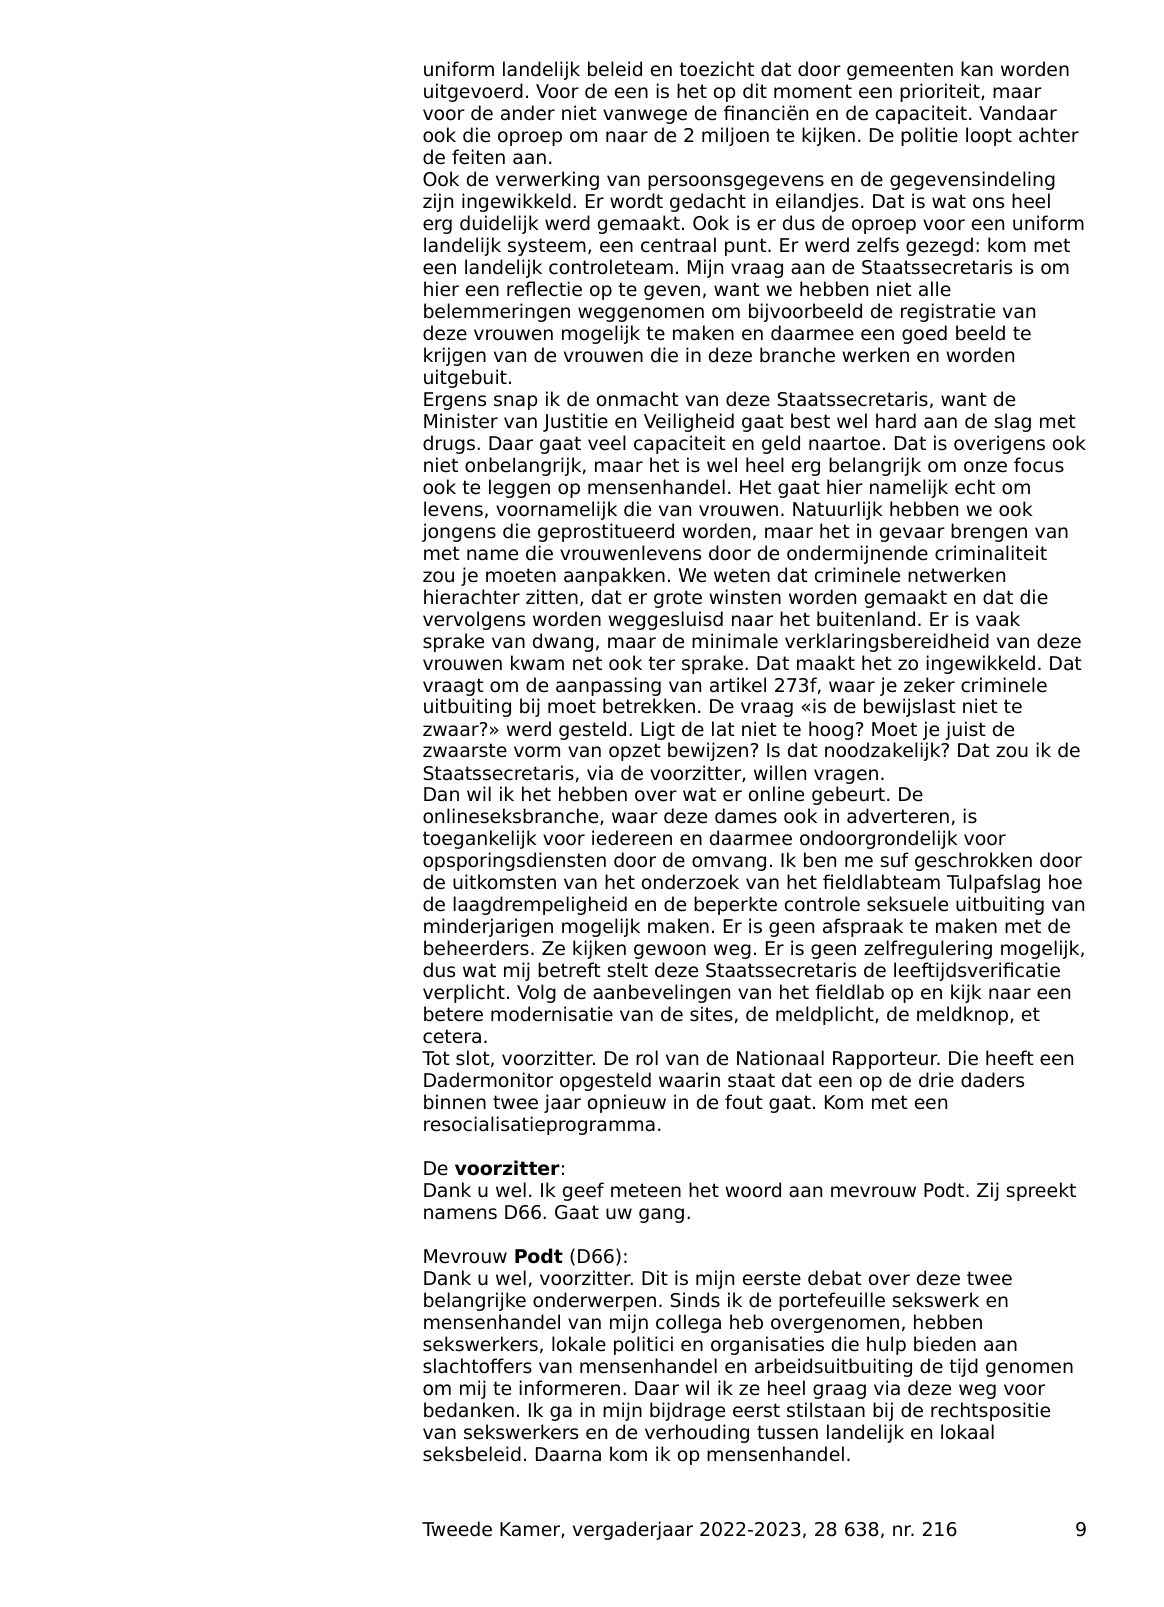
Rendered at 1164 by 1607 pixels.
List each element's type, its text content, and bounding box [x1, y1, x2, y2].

text Mevrouw Podt (D66): [422, 1246, 1087, 1268]
text De voorzitter: [422, 1158, 1087, 1180]
text Dan wil ik het hebben over wat er online gebeurt. De onlineseksbranche, waar deze dames ook in adverteren, is toegankelijk voor iedereen en daarmee ondoorgrondelijk voor opsporingsdiensten door de omvang. Ik ben me suf geschrokken door de uitkomsten van het onderzoek van het fieldlabteam Tulpafslag hoe de laagdrempeligheid en de beperkte controle seksuele uitbuiting van minderjarigen mogelijk maken. Er is geen afspraak te maken met de beheerders. Ze kijken gewoon weg. Er is geen zelfregulering mogelijk, dus wat mij betreft stelt deze Staatssecretaris de leeftijdsverificatie verplicht. Volg de aanbevelingen van het fieldlab op en kijk naar een betere modernisatie van de sites, de meldplicht, de meldknop, et cetera. [422, 784, 1087, 1048]
text Ergens snap ik de onmacht van deze Staatssecretaris, want de Minister van Justitie en Veiligheid gaat best wel hard aan de slag met drugs. Daar gaat veel capaciteit en geld naartoe. Dat is overigens ook niet onbelangrijk, maar het is wel heel erg belangrijk om onze focus ook te leggen op mensenhandel. Het gaat hier namelijk echt om levens, voornamelijk die van vrouwen. Natuurlijk hebben we ook jongens die geprostitueerd worden, maar het in gevaar brengen van met name die vrouwenlevens door de ondermijnende criminaliteit zou je moeten aanpakken. We weten dat criminele netwerken hierachter zitten, dat er grote winsten worden gemaakt en dat die vervolgens worden weggesluisd naar het buitenland. Er is vaak sprake van dwang, maar de minimale verklaringsbereidheid van deze vrouwen kwam net ook ter sprake. Dat maakt het zo ingewikkeld. Dat vraagt om de aanpassing van artikel 273f, waar je zeker criminele uitbuiting bij moet betrekken. De vraag «is de bewijslast niet te zwaar?» werd gesteld. Ligt de lat niet te hoog? Moet je juist de zwaarste vorm van opzet bewijzen? Is dat noodzakelijk? Dat zou ik de Staatssecretaris, via de voorzitter, willen vragen. [422, 389, 1087, 784]
text Dank u wel. Ik geef meteen het woord aan mevrouw Podt. Zij spreekt namens D66. Gaat uw gang. [422, 1180, 1087, 1224]
text Dank u wel, voorzitter. Dit is mijn eerste debat over deze twee belangrijke onderwerpen. Sinds ik de portefeuille sekswerk en mensenhandel van mijn collega heb overgenomen, hebben sekswerkers, lokale politici en organisaties die hulp bieden aan slachtoffers van mensenhandel en arbeidsuitbuiting de tijd genomen om mij te informeren. Daar wil ik ze heel graag via deze weg voor bedanken. Ik ga in mijn bijdrage eerst stilstaan bij de rechtspositie van sekswerkers en de verhouding tussen landelijk en lokaal seksbeleid. Daarna kom ik op mensenhandel. [422, 1268, 1087, 1466]
text uniform landelijk beleid en toezicht dat door gemeenten kan worden uitgevoerd. Voor de een is het op dit moment een prioriteit, maar voor de ander niet vanwege de financiën en de capaciteit. Vandaar ook die oproep om naar de 2 miljoen te kijken. De politie loopt achter de feiten aan. [422, 59, 1087, 169]
text Ook de verwerking van persoonsgegevens en de gegevensindeling zijn ingewikkeld. Er wordt gedacht in eilandjes. Dat is wat ons heel erg duidelijk werd gemaakt. Ook is er dus de oproep voor een uniform landelijk systeem, een centraal punt. Er werd zelfs gezegd: kom met een landelijk controleteam. Mijn vraag aan de Staatssecretaris is om hier een reflectie op te geven, want we hebben niet alle belemmeringen weggenomen om bijvoorbeeld de registratie van deze vrouwen mogelijk te maken en daarmee een goed beeld te krijgen van de vrouwen die in deze branche werken en worden uitgebuit. [422, 169, 1087, 389]
text Tot slot, voorzitter. De rol van de Nationaal Rapporteur. Die heeft een Dadermonitor opgesteld waarin staat dat een op de drie daders binnen twee jaar opnieuw in de fout gaat. Kom met een resocialisatieprogramma. [422, 1048, 1087, 1136]
